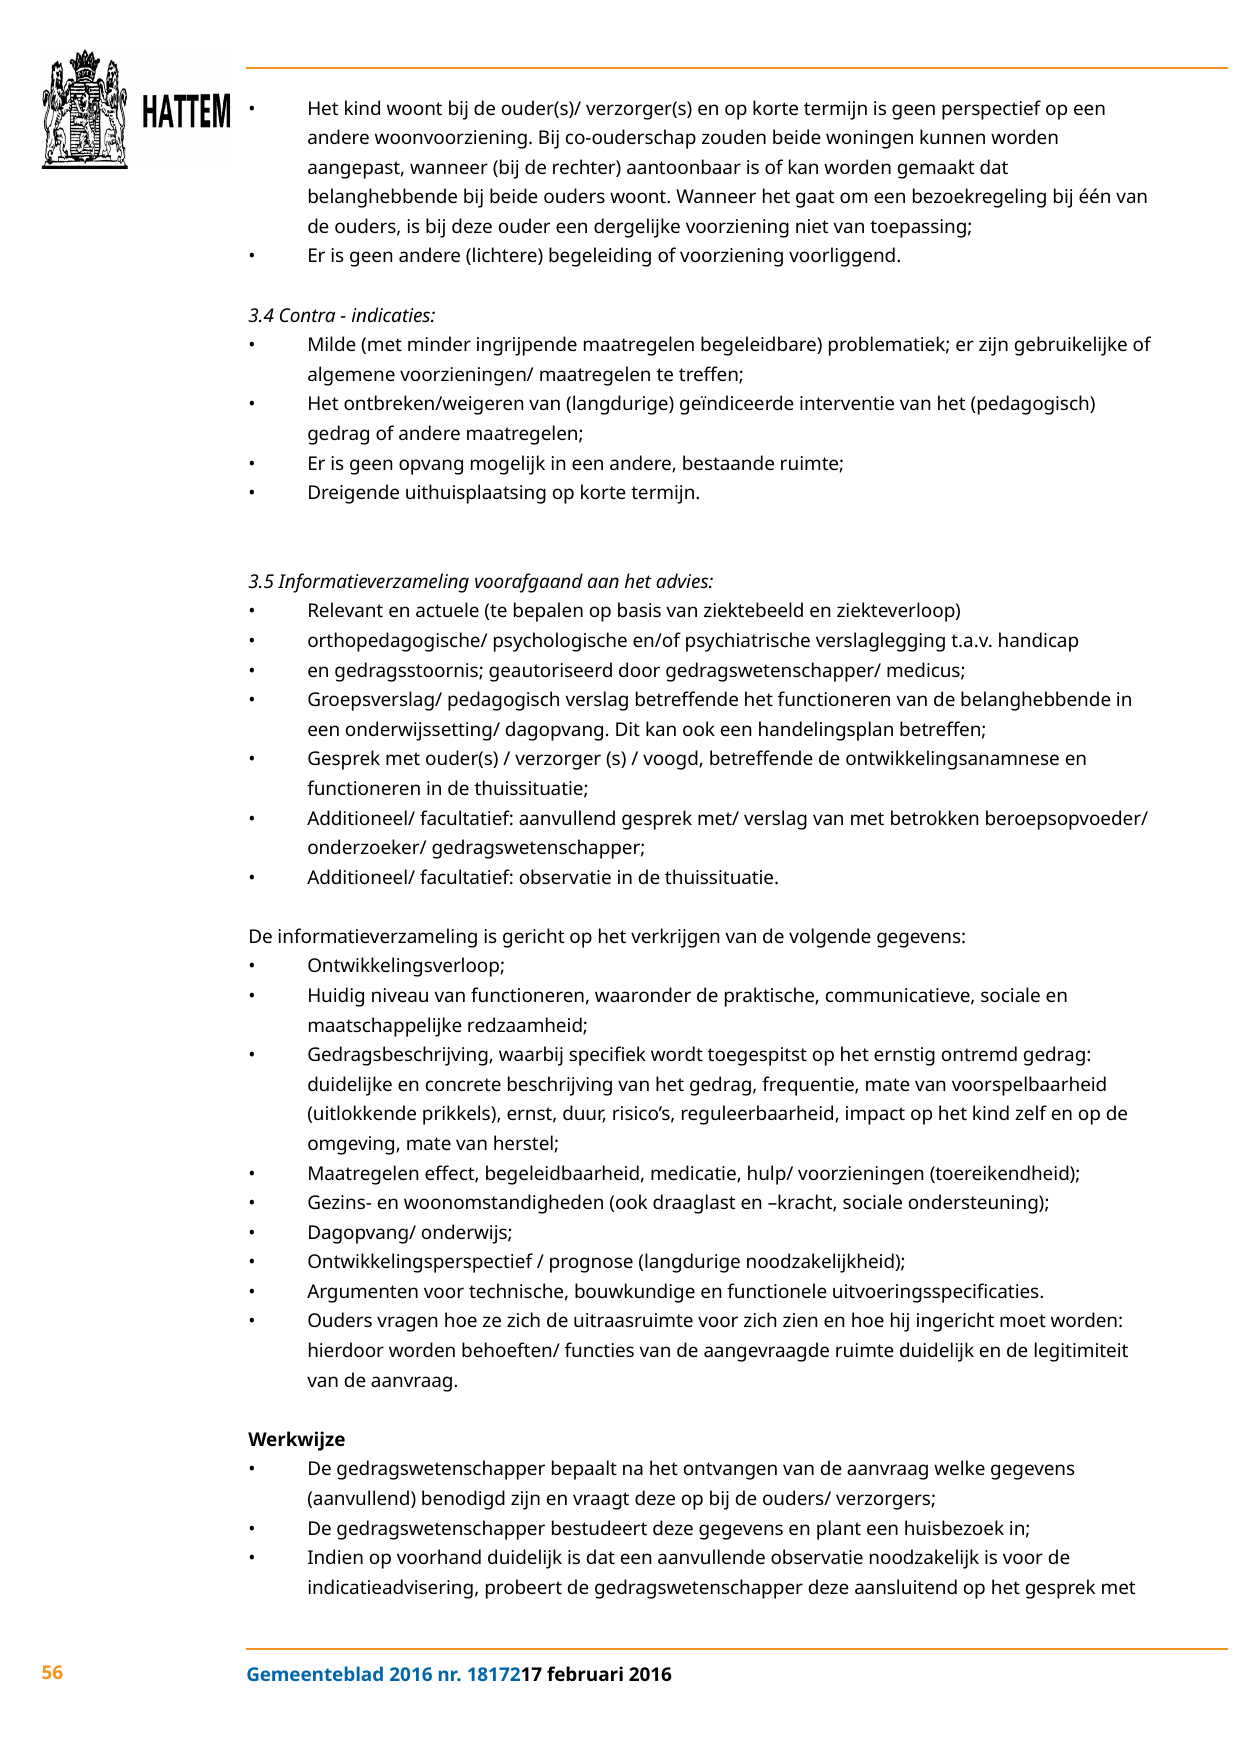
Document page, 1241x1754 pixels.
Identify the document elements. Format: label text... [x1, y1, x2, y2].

text 3.4 Contra ‐ indicaties: [248, 302, 1152, 328]
list Additioneel/ facultatief: aanvullend gesprek met/ verslag van met betrokken beroepsopvoeder/ onderzoeker/ gedragswetenschapper; [248, 805, 1152, 860]
list Dreigende uithuisplaatsing op korte termijn. [248, 479, 1152, 505]
list Relevant en actuele (te bepalen op basis van ziektebeeld en ziekteverloop) [248, 598, 1152, 623]
text De informatieverzameling is gericht op het verkrijgen van de volgende gegevens: [248, 923, 1152, 949]
list Er is geen opvang mogelijk in een andere, bestaande ruimte; [248, 450, 1152, 476]
list De gedragswetenschapper bepaalt na het ontvangen van de aanvraag welke gegevens (aanvullend) benodigd zijn en vraagt deze op bij de ouders/ verzorgers; [248, 1456, 1152, 1511]
list Ontwikkelingsperspectief / prognose (langdurige noodzakelijkheid); [248, 1248, 1152, 1274]
list Milde (met minder ingrijpende maatregelen begeleidbare) problematiek; er zijn gebruikelijke of algemene voorzieningen/ maatregelen te treffen; [248, 331, 1152, 387]
list Maatregelen effect, begeleidbaarheid, medicatie, hulp/ voorzieningen (toereikendheid); [248, 1160, 1152, 1186]
list Groepsverslag/ pedagogisch verslag betreffende het functioneren van de belanghebbende in een onderwijssetting/ dagopvang. Dit kan ook een handelingsplan betreffen; [248, 686, 1152, 742]
text 3.5 Informatieverzameling voorafgaand aan het advies: [248, 568, 1152, 594]
list Er is geen andere (lichtere) begeleiding of voorziening voorliggend. [248, 243, 1152, 268]
list Indien op voorhand duidelijk is dat een aanvullende observatie noodzakelijk is voor de indicatieadvisering, probeert de gedragswetenschapper deze aansluitend op het gesprek met [248, 1544, 1152, 1600]
list Additioneel/ facultatief: observatie in de thuissituatie. [248, 864, 1152, 890]
list Argumenten voor technische, bouwkundige en functionele uitvoeringsspecificaties. [248, 1278, 1152, 1304]
list Het ontbreken/weigeren van (langdurige) geïndiceerde interventie van het (pedagogisch) gedrag of andere maatregelen; [248, 391, 1152, 446]
list Gesprek met ouder(s) / verzorger (s) / voogd, betreffende de ontwikkelingsanamnese en functioneren in de thuissituatie; [248, 746, 1152, 801]
picture [41, 47, 231, 172]
list Huidig niveau van functioneren, waaronder de praktische, communicatieve, sociale en maatschappelijke redzaamheid; [248, 982, 1152, 1038]
text Werkwijze [248, 1426, 1152, 1452]
list Ouders vragen hoe ze zich de uitraasruimte voor zich zien en hoe hij ingericht moet worden: hierdoor worden behoeften/ functies van de aangevraagde ruimte duidelijk en de legitimiteit van de aanvraag. [248, 1308, 1152, 1393]
list Het kind woont bij de ouder(s)/ verzorger(s) en op korte termijn is geen perspectief op een andere woonvoorziening. Bij co‐ouderschap zouden beide woningen kunnen worden aangepast, wanneer (bij de rechter) aantoonbaar is of kan worden gemaakt dat belanghebbende bij beide ouders woont. Wanneer het gaat om een bezoekregeling bij één van de ouders, is bij deze ouder een dergelijke voorziening niet van toepassing; [248, 95, 1152, 239]
list De gedragswetenschapper bestudeert deze gegevens en plant een huisbezoek in; [248, 1515, 1152, 1541]
list Gezins‐ en woonomstandigheden (ook draaglast en –kracht, sociale ondersteuning); [248, 1189, 1152, 1215]
list Gedragsbeschrijving, waarbij specifiek wordt toegespitst op het ernstig ontremd gedrag: duidelijke en concrete beschrijving van het gedrag, frequentie, mate van voorspelbaarheid (uitlokkende prikkels), ernst, duur, risico’s, reguleerbaarheid, impact op het kind zelf en op de omgeving, mate van herstel; [248, 1041, 1152, 1156]
list orthopedagogische/ psychologische en/of psychiatrische verslaglegging t.a.v. handicap [248, 627, 1152, 653]
list en gedragsstoornis; geautoriseerd door gedragswetenschapper/ medicus; [248, 657, 1152, 683]
list Dagopvang/ onderwijs; [248, 1219, 1152, 1245]
list Ontwikkelingsverloop; [248, 953, 1152, 978]
